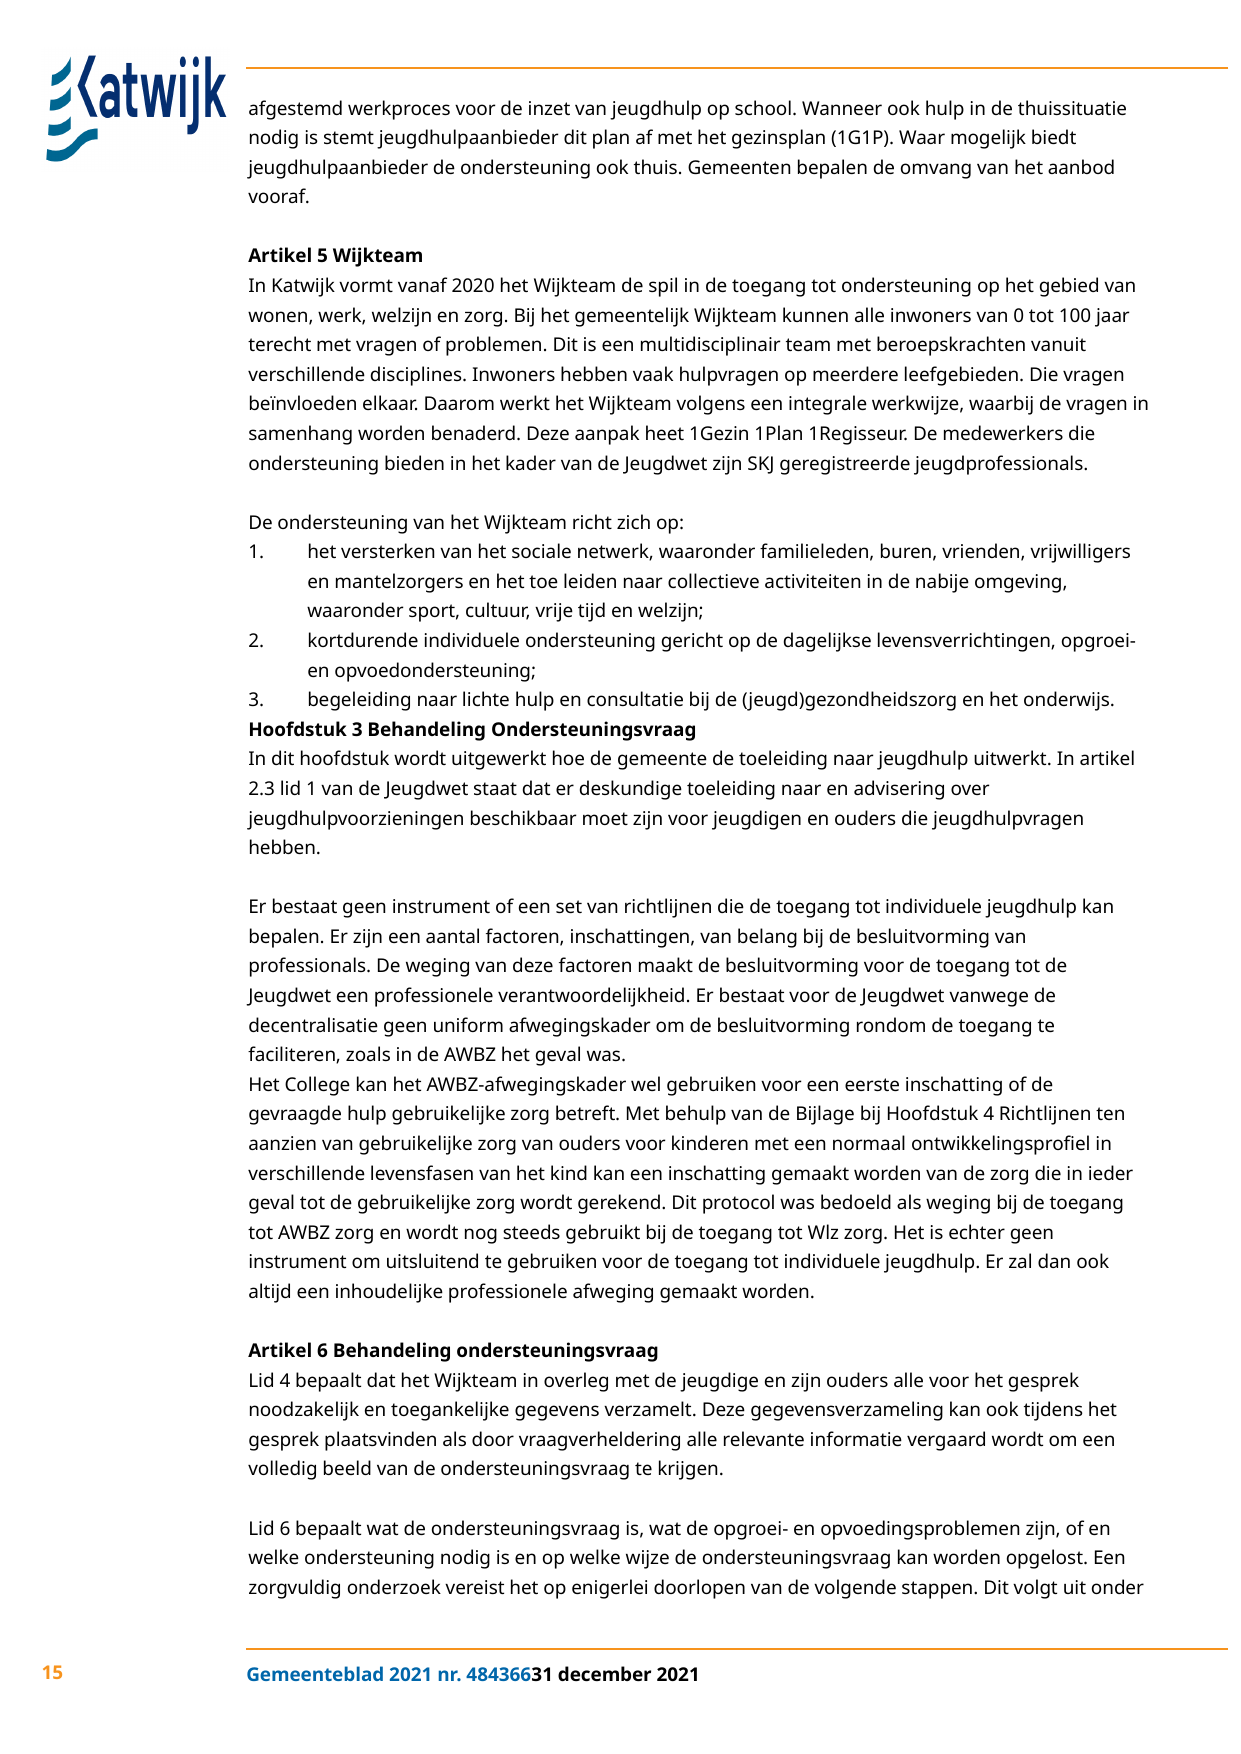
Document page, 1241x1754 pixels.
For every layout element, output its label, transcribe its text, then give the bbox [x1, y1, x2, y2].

text Hoofdstuk 3 Behandeling Ondersteuningsvraag [248, 716, 1152, 742]
text Lid 4 bepaalt dat het Wijkteam in overleg met de jeugdige en zijn ouders alle voor het gesprek noodzakelijk en toegankelijke gegevens verzamelt. Deze gegevensverzameling kan ook tijdens het gesprek plaatsvinden als door vraagverheldering alle relevante informatie vergaard wordt om een volledig beeld van de ondersteuningsvraag te krijgen. [248, 1367, 1152, 1481]
text Er bestaat geen instrument of een set van richtlijnen die de toegang tot individuele jeugdhulp kan bepalen. Er zijn een aantal factoren, inschattingen, van belang bij de besluitvorming van professionals. De weging van deze factoren maakt de besluitvorming voor de toegang tot de Jeugdwet een professionele verantwoordelijkheid. Er bestaat voor de Jeugdwet vanwege de decentralisatie geen uniform afwegingskader om de besluitvorming rondom de toegang te faciliteren, zoals in de AWBZ het geval was. [248, 893, 1152, 1067]
text In dit hoofdstuk wordt uitgewerkt hoe de gemeente de toeleiding naar jeugdhulp uitwerkt. In artikel 2.3 lid 1 van de Jeugdwet staat dat er deskundige toeleiding naar en advisering over jeugdhulpvoorzieningen beschikbaar moet zijn voor jeugdigen en ouders die jeugdhulpvragen hebben. [248, 746, 1152, 860]
list het versterken van het sociale netwerk, waaronder familieleden, buren, vrienden, vrijwilligers en mantelzorgers en het toe leiden naar collectieve activiteiten in de nabije omgeving, waaronder sport, cultuur, vrije tijd en welzijn; [248, 538, 1152, 623]
text Artikel 5 Wijkteam [248, 243, 1152, 268]
text Het College kan het AWBZ-afwegingskader wel gebruiken voor een eerste inschatting of de gevraagde hulp gebruikelijke zorg betreft. Met behulp van de Bijlage bij Hoofdstuk 4 Richtlijnen ten aanzien van gebruikelijke zorg van ouders voor kinderen met een normaal ontwikkelingsprofiel in verschillende levensfasen van het kind kan een inschatting gemaakt worden van de zorg die in ieder geval tot de gebruikelijke zorg wordt gerekend. Dit protocol was bedoeld als weging bij de toegang tot AWBZ zorg en wordt nog steeds gebruikt bij de toegang tot Wlz zorg. Het is echter geen instrument om uitsluitend te gebruiken voor de toegang tot individuele jeugdhulp. Er zal dan ook altijd een inhoudelijke professionele afweging gemaakt worden. [248, 1071, 1152, 1304]
picture [41, 47, 231, 172]
text Lid 6 bepaalt wat de ondersteuningsvraag is, wat de opgroei- en opvoedingsproblemen zijn, of en welke ondersteuning nodig is en op welke wijze de ondersteuningsvraag kan worden opgelost. Een zorgvuldig onderzoek vereist het op enigerlei doorlopen van de volgende stappen. Dit volgt uit onder [248, 1515, 1152, 1600]
text De ondersteuning van het Wijkteam richt zich op: [248, 509, 1152, 535]
text Artikel 6 Behandeling ondersteuningsvraag [248, 1337, 1152, 1363]
text afgestemd werkproces voor de inzet van jeugdhulp op school. Wanneer ook hulp in de thuissituatie nodig is stemt jeugdhulpaanbieder dit plan af met het gezinsplan (1G1P). Waar mogelijk biedt jeugdhulpaanbieder de ondersteuning ook thuis. Gemeenten bepalen de omvang van het aanbod vooraf. [248, 95, 1152, 209]
text In Katwijk vormt vanaf 2020 het Wijkteam de spil in de toegang tot ondersteuning op het gebied van wonen, werk, welzijn en zorg. Bij het gemeentelijk Wijkteam kunnen alle inwoners van 0 tot 100 jaar terecht met vragen of problemen. Dit is een multidisciplinair team met beroepskrachten vanuit verschillende disciplines. Inwoners hebben vaak hulpvragen op meerdere leefgebieden. Die vragen beïnvloeden elkaar. Daarom werkt het Wijkteam volgens een integrale werkwijze, waarbij de vragen in samenhang worden benaderd. Deze aanpak heet 1Gezin 1Plan 1Regisseur. De medewerkers die ondersteuning bieden in het kader van de Jeugdwet zijn SKJ geregistreerde jeugdprofessionals. [248, 272, 1152, 476]
list kortdurende individuele ondersteuning gericht op de dagelijkse levensverrichtingen, opgroei- en opvoedondersteuning; [248, 627, 1152, 683]
list begeleiding naar lichte hulp en consultatie bij de (jeugd)gezondheidszorg en het onderwijs. [248, 686, 1152, 712]
